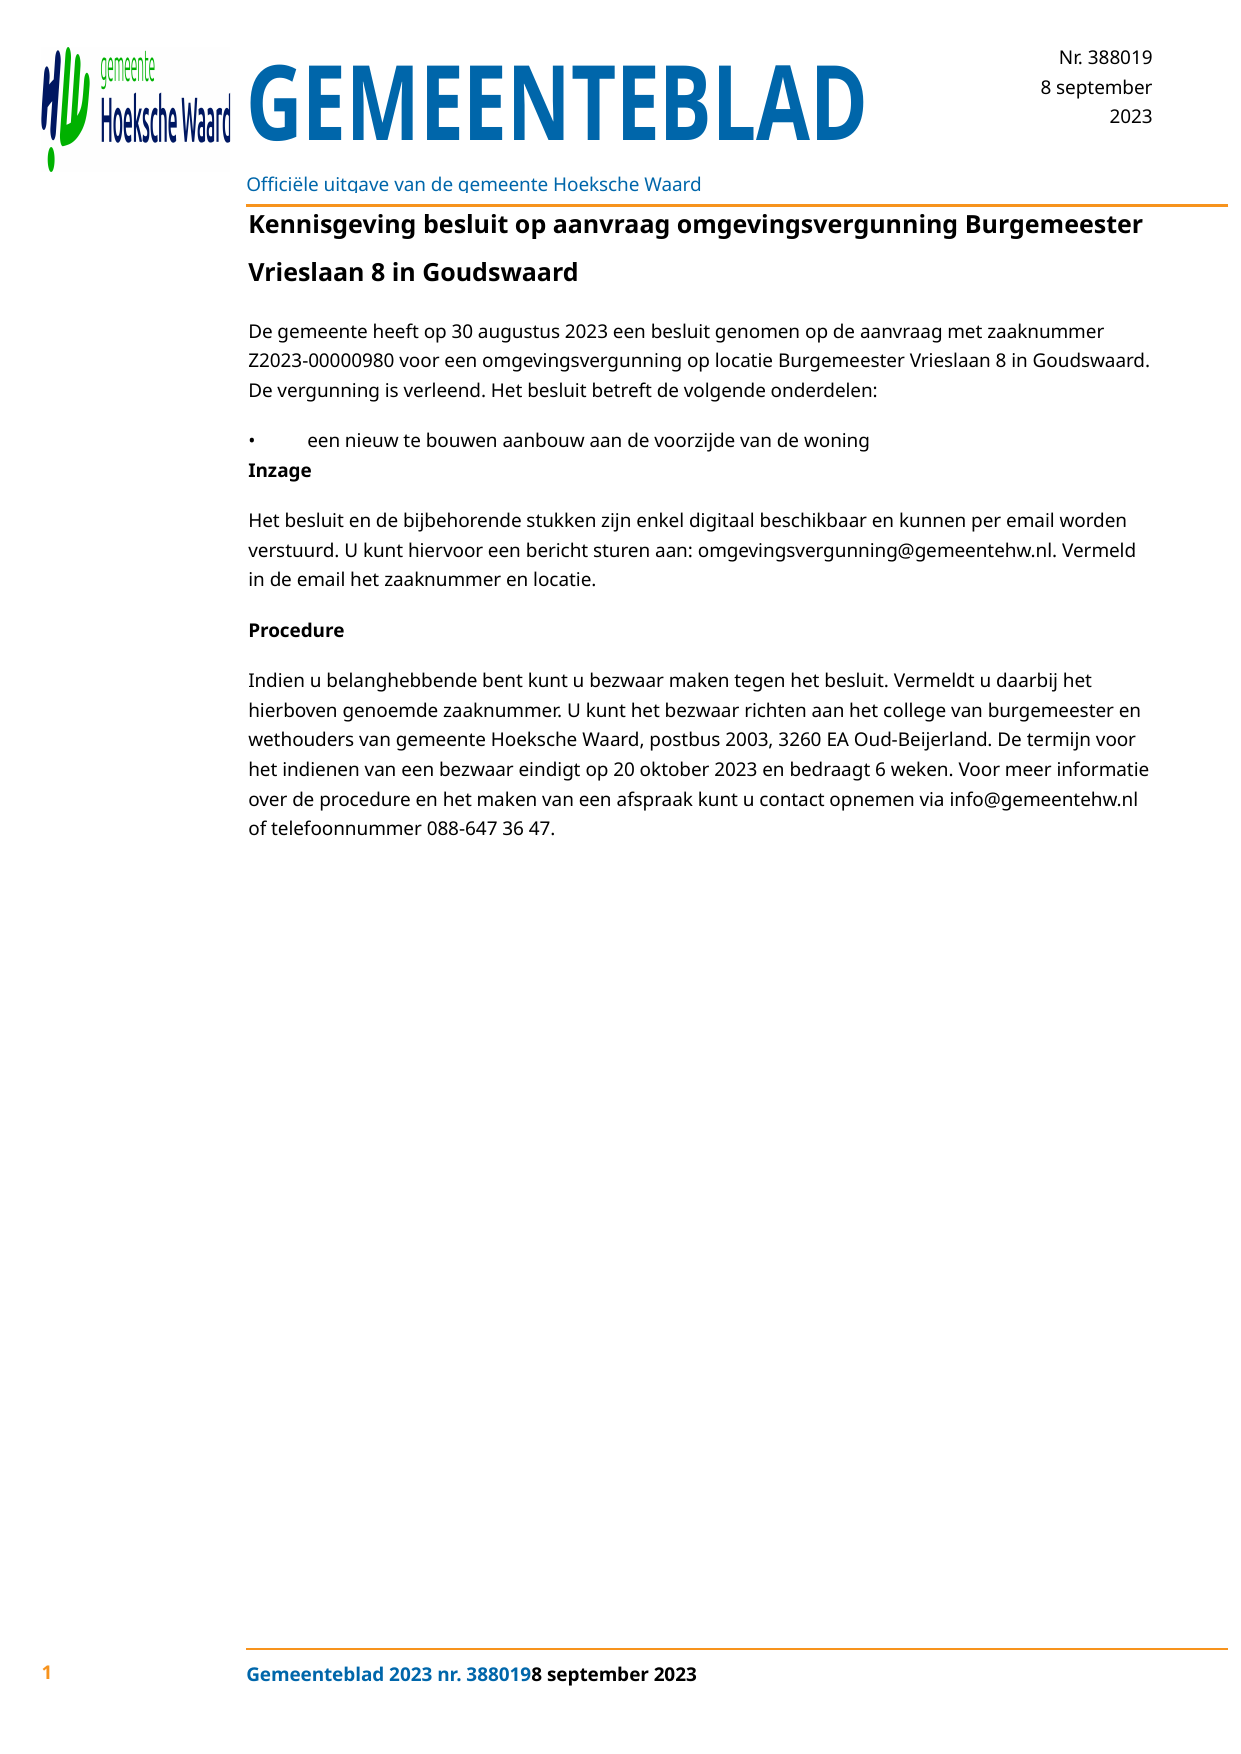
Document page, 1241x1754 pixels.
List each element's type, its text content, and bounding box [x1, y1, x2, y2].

text De gemeente heeft op 30 augustus 2023 een besluit genomen op de aanvraag met zaaknummer Z2023-00000980 voor een omgevingsvergunning op locatie Burgemeester Vrieslaan 8 in Goudswaard. De vergunning is verleend. Het besluit betreft de volgende onderdelen: [248, 318, 1152, 403]
text Inzage [248, 457, 1152, 483]
text Kennisgeving besluit op aanvraag omgevingsvergunning Burgemeester Vrieslaan 8 in Goudswaard [248, 207, 1152, 288]
picture [41, 47, 231, 172]
text Procedure [248, 617, 1152, 643]
list een nieuw te bouwen aanbouw aan de voorzijde van de woning [248, 427, 1152, 453]
text Indien u belanghebbende bent kunt u bezwaar maken tegen het besluit. Vermeldt u daarbij het hierboven genoemde zaaknummer. U kunt het bezwaar richten aan het college van burgemeester en wethouders van gemeente Hoeksche Waard, postbus 2003, 3260 EA Oud-Beijerland. De termijn voor het indienen van een bezwaar eindigt op 20 oktober 2023 en bedraagt 6 weken. Voor meer informatie over de procedure en het maken van een afspraak kunt u contact opnemen via info@gemeentehw.nl of telefoonnummer 088-647 36 47. [248, 667, 1152, 841]
text Het besluit en de bijbehorende stukken zijn enkel digitaal beschikbaar en kunnen per email worden verstuurd. U kunt hiervoor een bericht sturen aan: omgevingsvergunning@gemeentehw.nl. Vermeld in de email het zaaknummer en locatie. [248, 507, 1152, 592]
